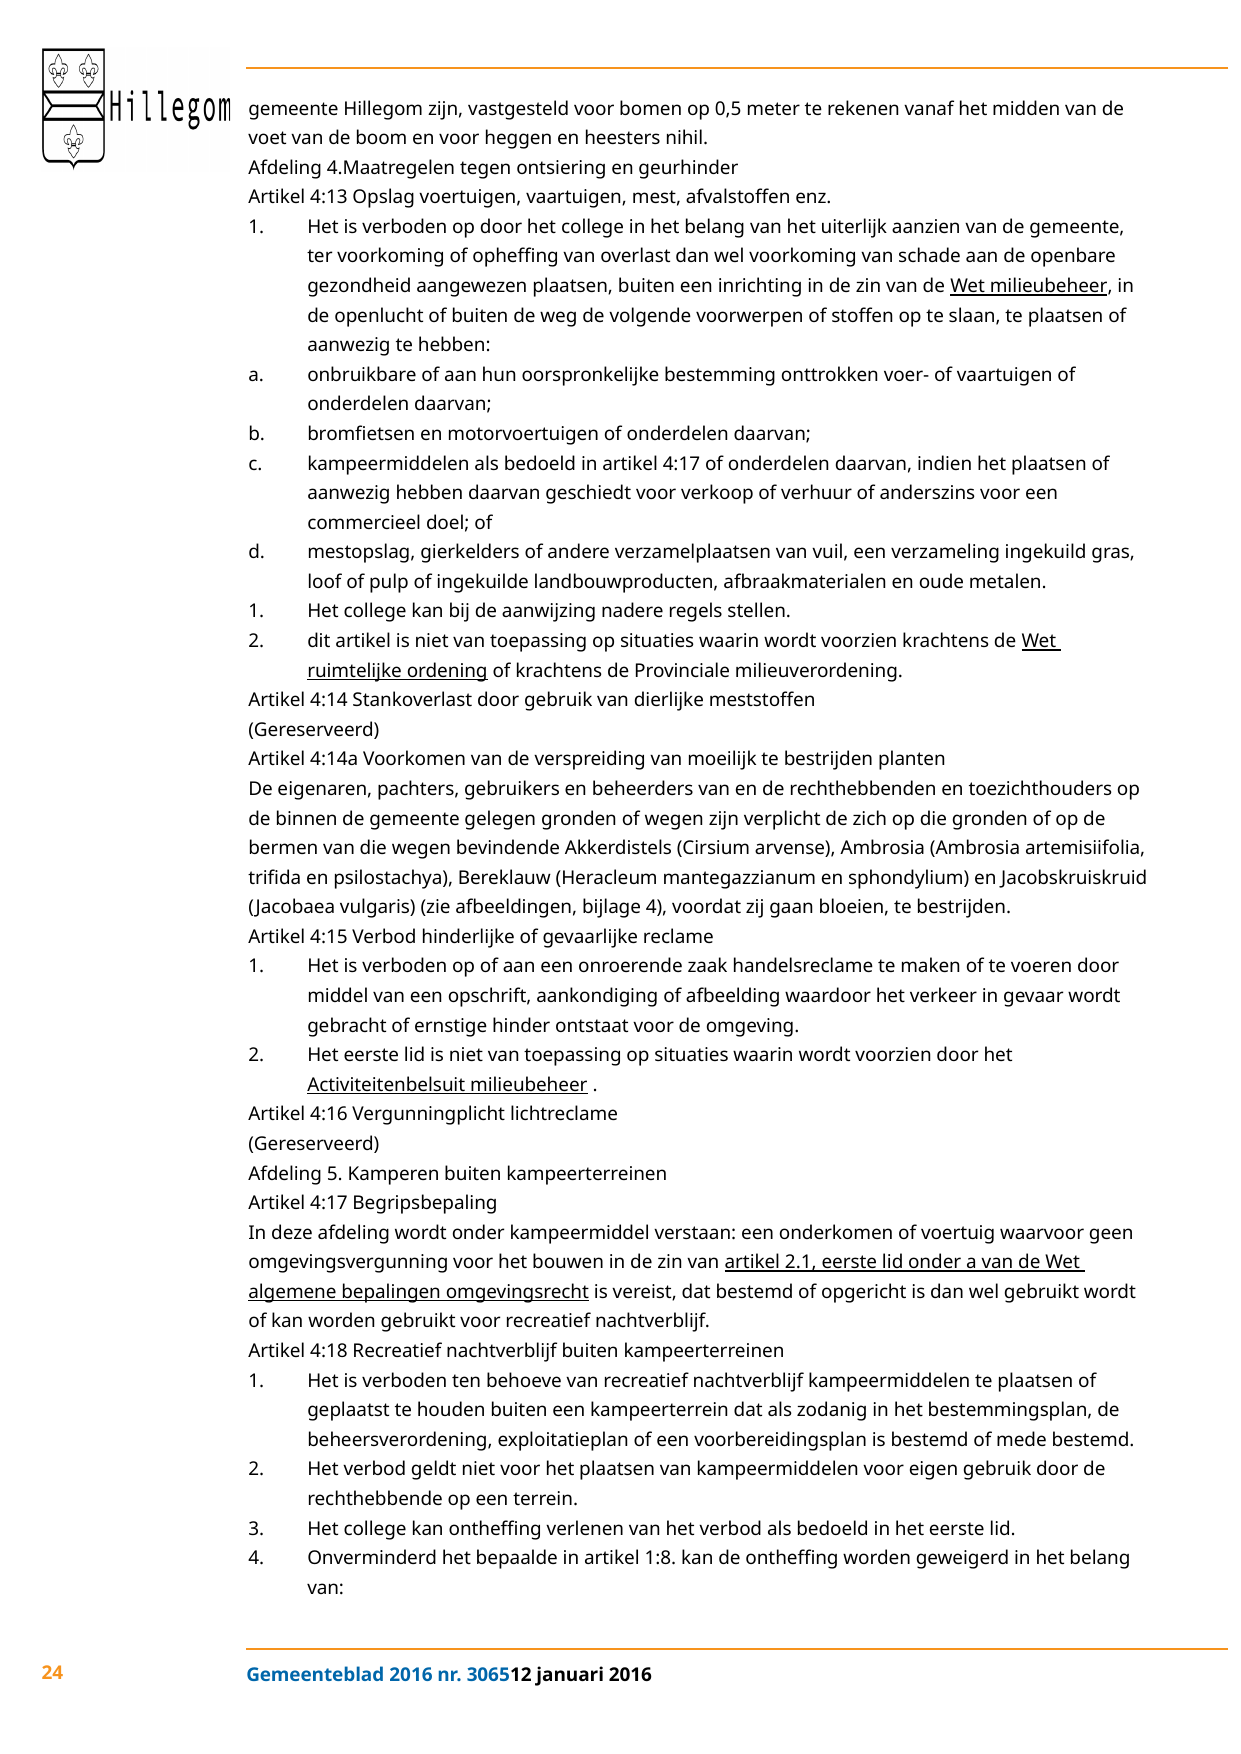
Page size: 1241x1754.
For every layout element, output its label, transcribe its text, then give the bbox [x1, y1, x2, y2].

text De eigenaren, pachters, gebruikers en beheerders van en de rechthebbenden en toezichthouders op de binnen de gemeente gelegen gronden of wegen zijn verplicht de zich op die gronden of op de bermen van die wegen bevindende Akkerdistels (Cirsium arvense), Ambrosia (Ambrosia artemisiifolia, trifida en psilostachya), Bereklauw (Heracleum mantegazzianum en sphondylium) en Jacobskruiskruid (Jacobaea vulgaris) (zie afbeeldingen, bijlage 4), voordat zij gaan bloeien, te bestrijden. [248, 775, 1152, 919]
text Artikel 4:14 Stankoverlast door gebruik van dierlijke meststoffen [248, 686, 1152, 712]
list kampeermiddelen als bedoeld in artikel 4:17 of onderdelen daarvan, indien het plaatsen of aanwezig hebben daarvan geschiedt voor verkoop of verhuur of anderszins voor een commercieel doel; of [248, 450, 1152, 535]
text (Gereserveerd) [248, 716, 1152, 742]
list onbruikbare of aan hun oorspronkelijke bestemming onttrokken voer- of vaartuigen of onderdelen daarvan; [248, 361, 1152, 416]
list Het is verboden ten behoeve van recreatief nachtverblijf kampeermiddelen te plaatsen of geplaatst te houden buiten een kampeerterrein dat als zodanig in het bestemmingsplan, de beheersverordening, exploitatieplan of een voorbereidingsplan is bestemd of mede bestemd. [248, 1367, 1152, 1452]
text Artikel 4:16 Vergunningplicht lichtreclame [248, 1101, 1152, 1126]
list bromfietsen en motorvoertuigen of onderdelen daarvan; [248, 420, 1152, 446]
list Het verbod geldt niet voor het plaatsen van kampeermiddelen voor eigen gebruik door de rechthebbende op een terrein. [248, 1456, 1152, 1511]
text (Gereserveerd) [248, 1130, 1152, 1156]
text Artikel 4:18 Recreatief nachtverblijf buiten kampeerterreinen [248, 1337, 1152, 1363]
list Het eerste lid is niet van toepassing op situaties waarin wordt voorzien door het Activiteitenbelsuit milieubeheer . [248, 1041, 1152, 1097]
text Artikel 4:13 Opslag voertuigen, vaartuigen, mest, afvalstoffen enz. [248, 183, 1152, 209]
list Onverminderd het bepaalde in artikel 1:8. kan de ontheffing worden geweigerd in het belang van: [248, 1544, 1152, 1600]
list dit artikel is niet van toepassing op situaties waarin wordt voorzien krachtens de Wet ruimtelijke ordening of krachtens de Provinciale milieuverordening. [248, 627, 1152, 683]
text gemeente Hillegom zijn, vastgesteld voor bomen op 0,5 meter te rekenen vanaf het midden van de voet van de boom en voor heggen en heesters nihil. [248, 95, 1152, 150]
text Afdeling 4.Maatregelen tegen ontsiering en geurhinder [248, 154, 1152, 180]
list Het is verboden op door het college in het belang van het uiterlijk aanzien van de gemeente, ter voorkoming of opheffing van overlast dan wel voorkoming van schade aan de openbare gezondheid aangewezen plaatsen, buiten een inrichting in de zin van de Wet milieubeheer, in de openlucht of buiten de weg de volgende voorwerpen of stoffen op te slaan, te plaatsen of aanwezig te hebben: [248, 213, 1152, 357]
text Artikel 4:15 Verbod hinderlijke of gevaarlijke reclame [248, 923, 1152, 949]
text Artikel 4:14a Voorkomen van de verspreiding van moeilijk te bestrijden planten [248, 746, 1152, 771]
text In deze afdeling wordt onder kampeermiddel verstaan: een onderkomen of voertuig waarvoor geen omgevingsvergunning voor het bouwen in de zin van artikel 2.1, eerste lid onder a van de Wet algemene bepalingen omgevingsrecht is vereist, dat bestemd of opgericht is dan wel gebruikt wordt of kan worden gebruikt voor recreatief nachtverblijf. [248, 1219, 1152, 1333]
list Het college kan bij de aanwijzing nadere regels stellen. [248, 598, 1152, 623]
text Afdeling 5. Kamperen buiten kampeerterreinen [248, 1160, 1152, 1186]
text Artikel 4:17 Begripsbepaling [248, 1189, 1152, 1215]
list Het is verboden op of aan een onroerende zaak handelsreclame te maken of te voeren door middel van een opschrift, aankondiging of afbeelding waardoor het verkeer in gevaar wordt gebracht of ernstige hinder ontstaat voor de omgeving. [248, 953, 1152, 1038]
list Het college kan ontheffing verlenen van het verbod als bedoeld in het eerste lid. [248, 1515, 1152, 1541]
picture [41, 47, 231, 172]
list mestopslag, gierkelders of andere verzamelplaatsen van vuil, een verzameling ingekuild gras, loof of pulp of ingekuilde landbouwproducten, afbraakmaterialen en oude metalen. [248, 538, 1152, 594]
